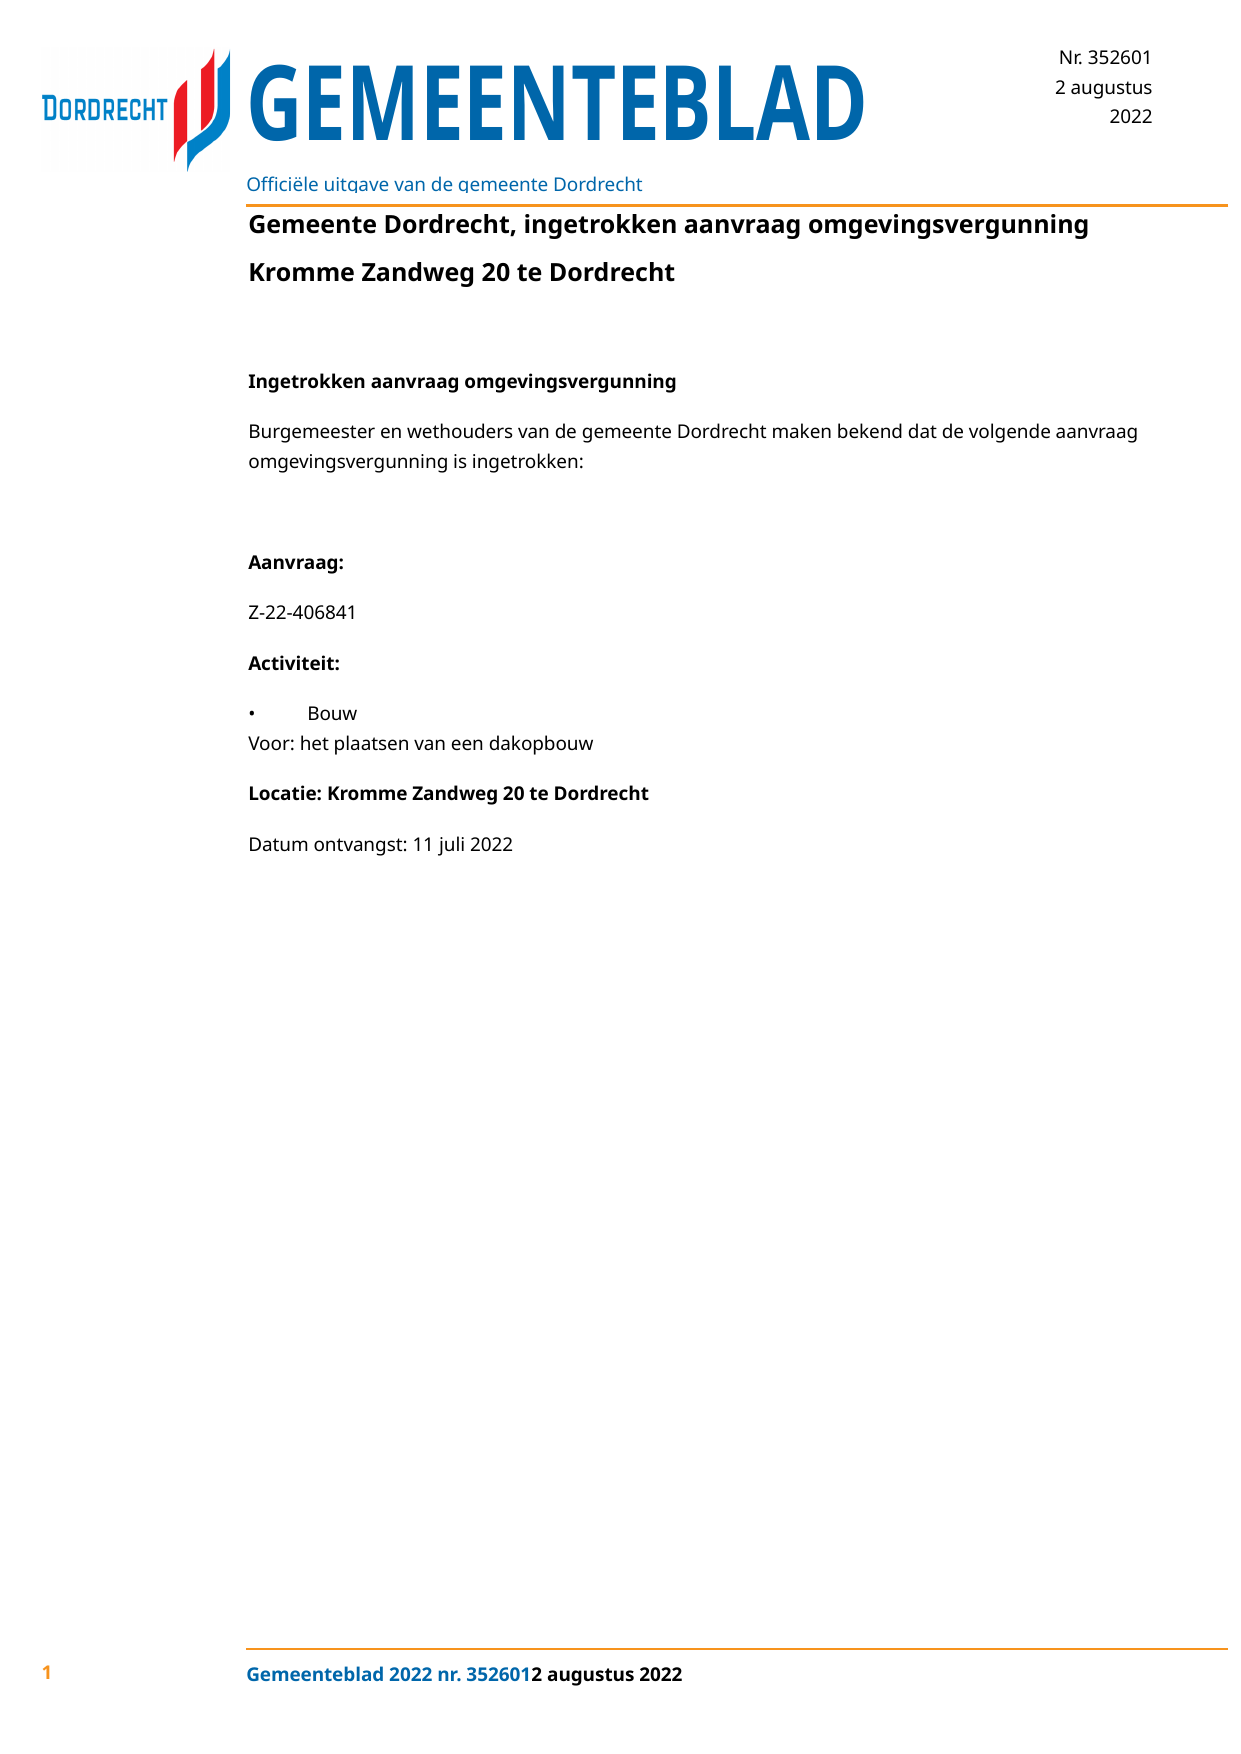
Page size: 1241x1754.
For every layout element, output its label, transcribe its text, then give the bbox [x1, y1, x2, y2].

text Burgemeester en wethouders van de gemeente Dordrecht maken bekend dat de volgende aanvraag omgevingsvergunning is ingetrokken: [248, 419, 1152, 474]
picture [41, 47, 231, 172]
list Bouw [248, 700, 1152, 726]
text Locatie: Kromme Zandweg 20 te Dordrecht [248, 780, 1152, 806]
text Z-22-406841 [248, 599, 1152, 625]
text Voor: het plaatsen van een dakopbouw [248, 730, 1152, 756]
text Ingetrokken aanvraag omgevingsvergunning [248, 368, 1152, 394]
text Datum ontvangst: 11 juli 2022 [248, 831, 1152, 857]
text Aanvraag: [248, 549, 1152, 575]
text Activiteit: [248, 650, 1152, 676]
text Gemeente Dordrecht, ingetrokken aanvraag omgevingsvergunning Kromme Zandweg 20 te Dordrecht [248, 207, 1152, 288]
